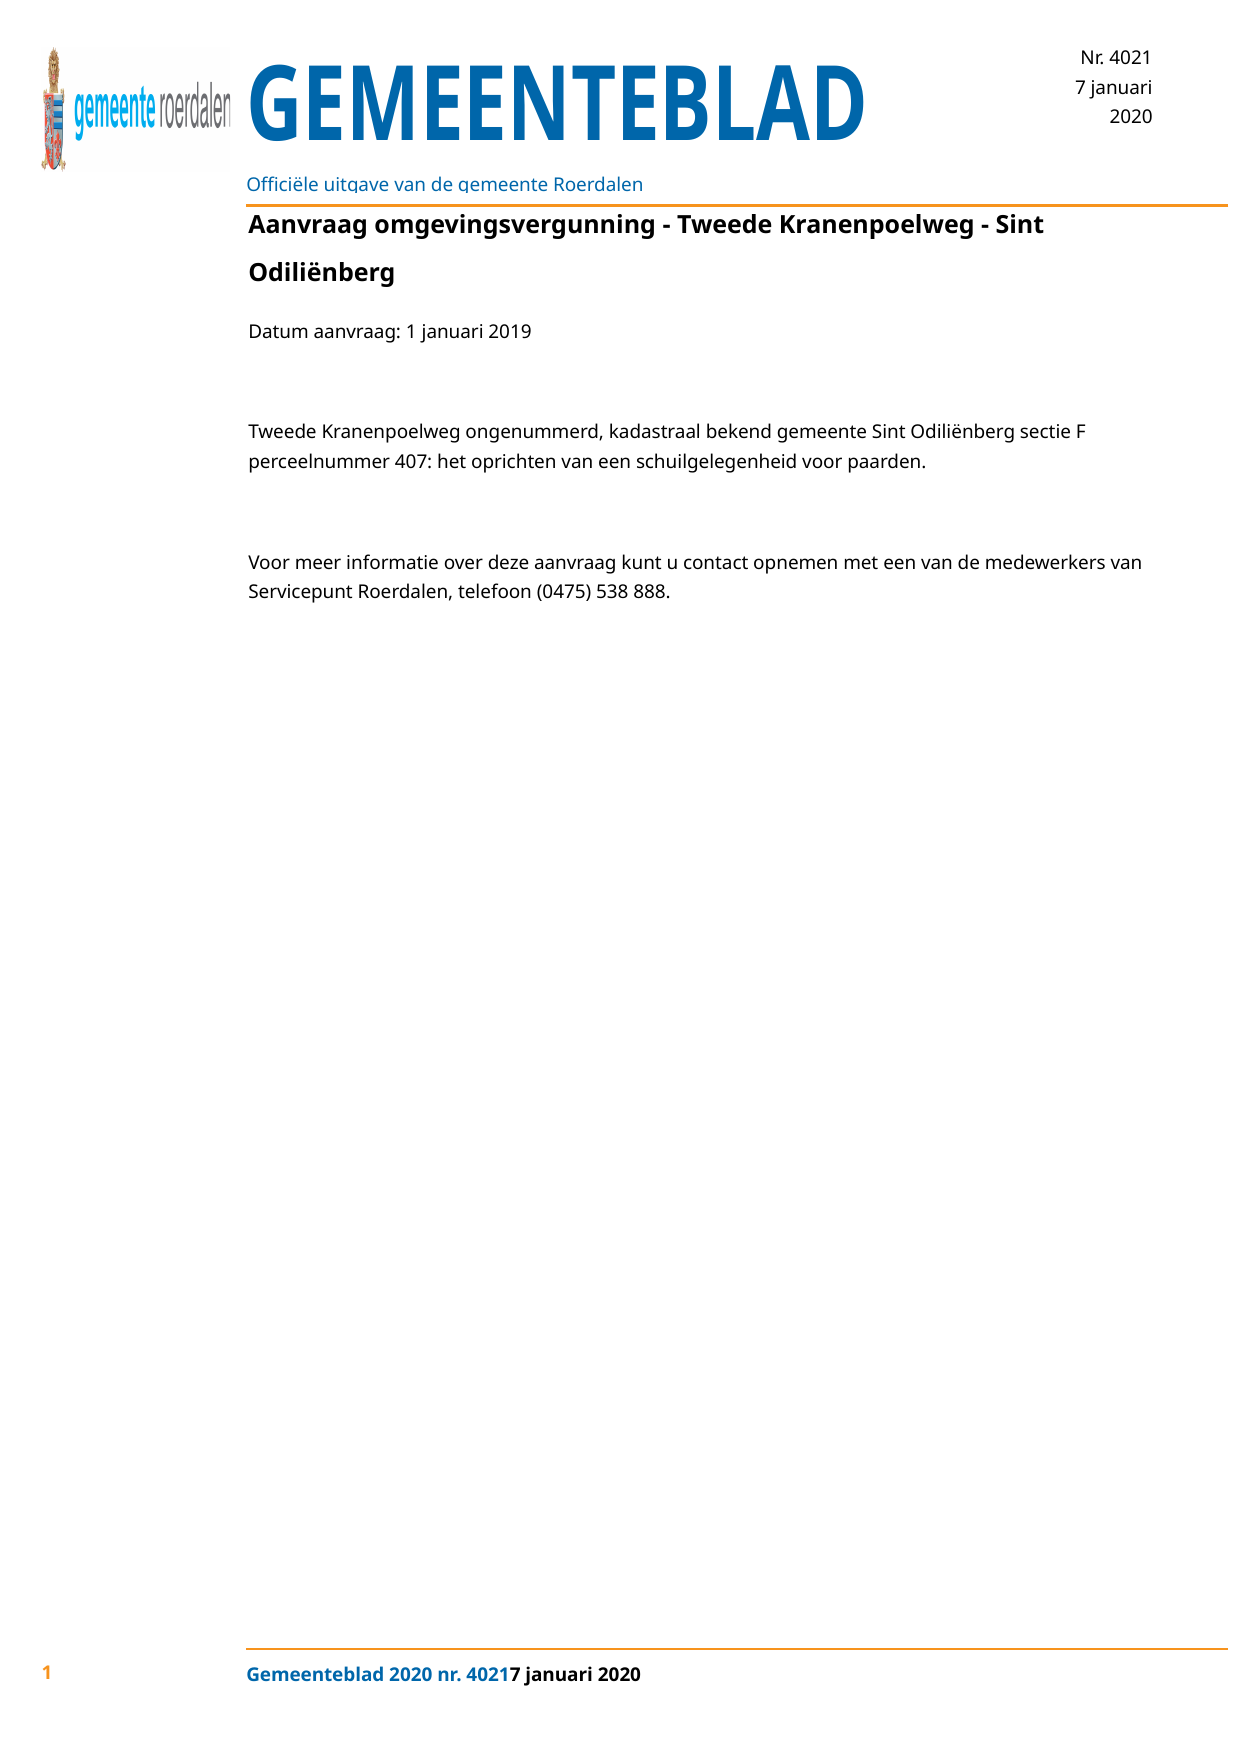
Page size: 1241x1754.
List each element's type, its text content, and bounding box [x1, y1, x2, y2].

text Aanvraag omgevingsvergunning - Tweede Kranenpoelweg - Sint Odiliënberg [248, 207, 1152, 288]
picture [41, 47, 231, 172]
text Datum aanvraag: 1 januari 2019 [248, 318, 1152, 344]
text Voor meer informatie over deze aanvraag kunt u contact opnemen met een van de medewerkers van Servicepunt Roerdalen, telefoon (0475) 538 888. [248, 549, 1152, 604]
text Tweede Kranenpoelweg ongenummerd, kadastraal bekend gemeente Sint Odiliënberg sectie F perceelnummer 407: het oprichten van een schuilgelegenheid voor paarden. [248, 419, 1152, 474]
